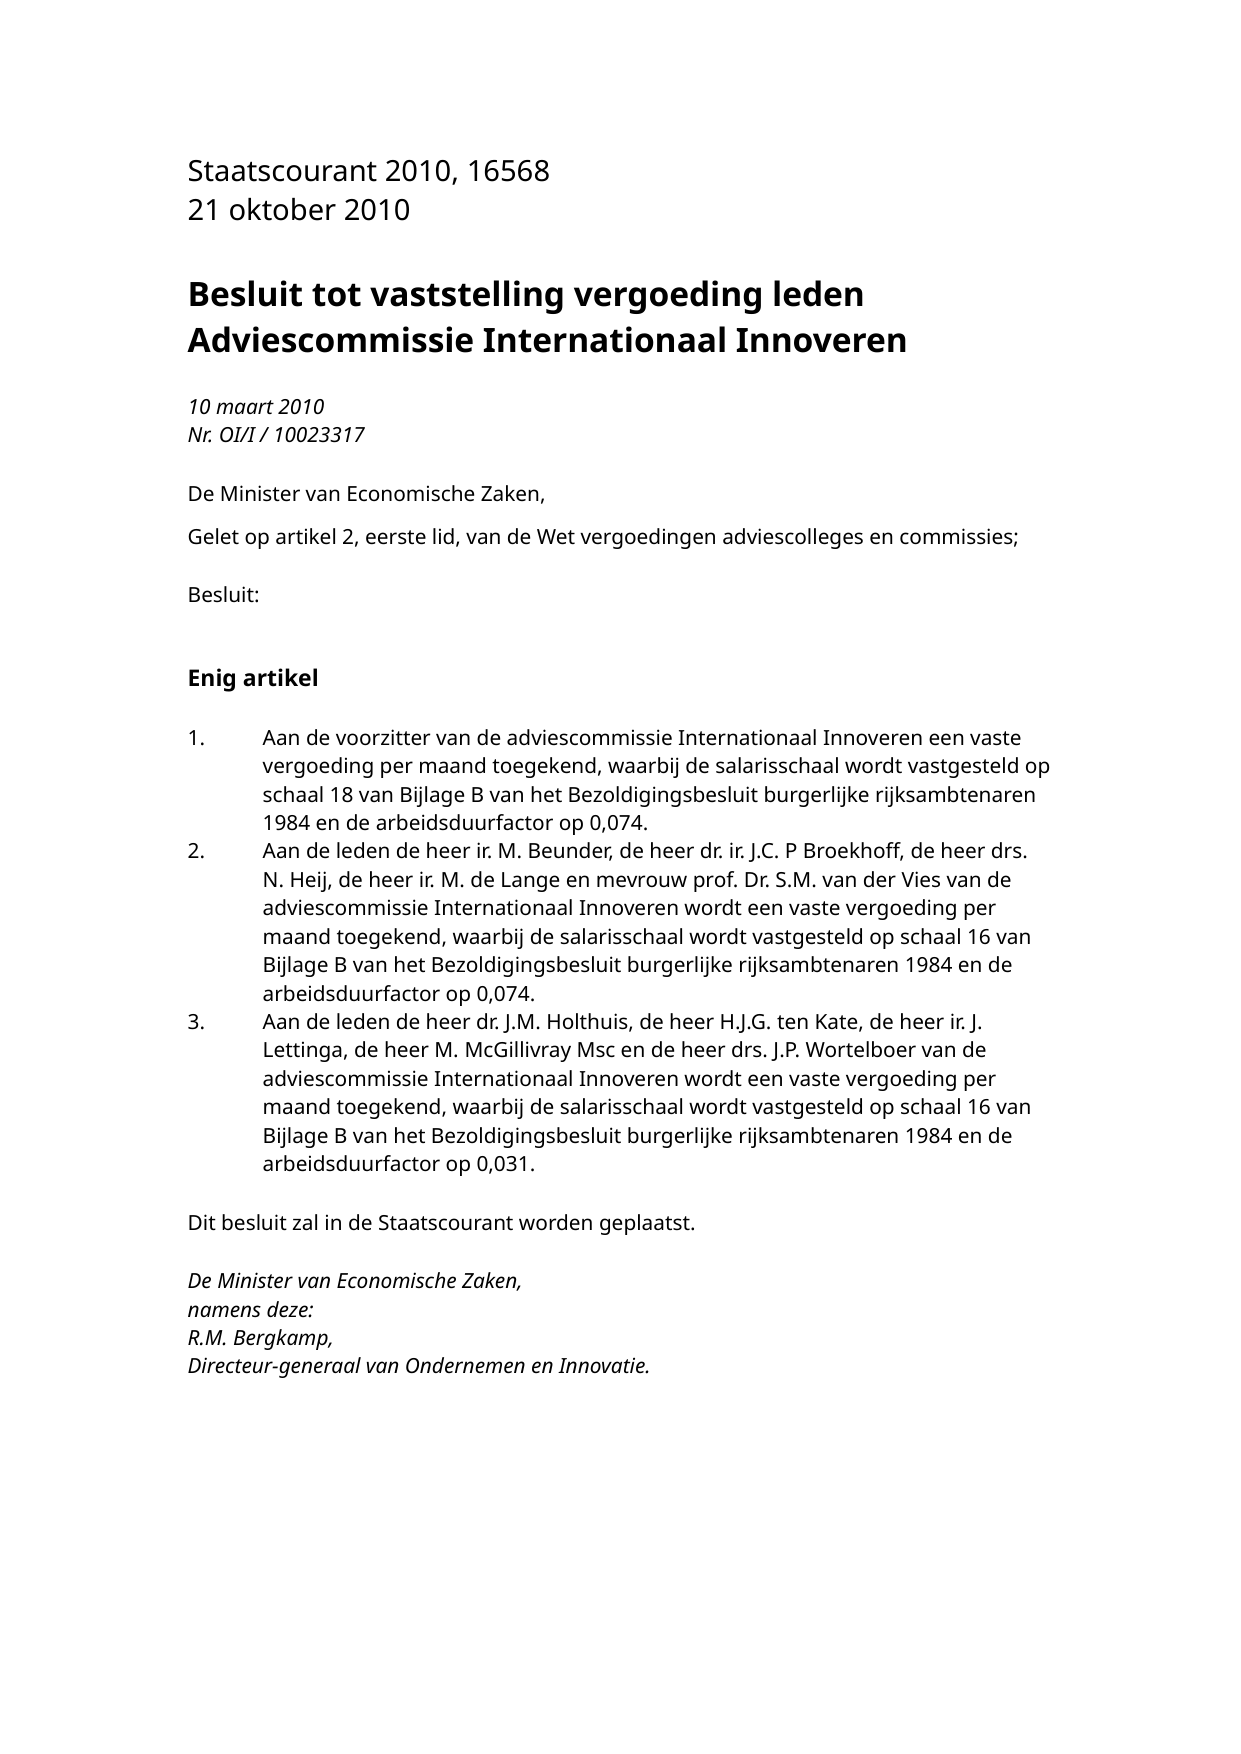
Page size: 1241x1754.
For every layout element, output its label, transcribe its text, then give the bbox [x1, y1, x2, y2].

text Gelet op artikel 2, eerste lid, van de Wet vergoedingen adviescolleges en commissies; [187, 522, 1053, 551]
list Aan de leden de heer ir. M. Beunder, de heer dr. ir. J.C. P Broekhoff, de heer drs. N. Heij, de heer ir. M. de Lange en mevrouw prof. Dr. S.M. van der Vies van de adviescommissie Internationaal Innoveren wordt een vaste vergoeding per maand toegekend, waarbij de salarisschaal wordt vastgesteld op schaal 16 van Bijlage B van het Bezoldigingsbesluit burgerlijke rijksambtenaren 1984 en de arbeidsduurfactor op 0,074. [187, 837, 1053, 1007]
text R.M. Bergkamp, [187, 1323, 1053, 1352]
text Nr. OI/I / 10023317 [187, 420, 1053, 449]
text Directeur-generaal van Ondernemen en Innovatie. [187, 1352, 1053, 1380]
list Aan de leden de heer dr. J.M. Holthuis, de heer H.J.G. ten Kate, de heer ir. J. Lettinga, de heer M. McGillivray Msc en de heer drs. J.P. Wortelboer van de adviescommissie Internationaal Innoveren wordt een vaste vergoeding per maand toegekend, waarbij de salarisschaal wordt vastgesteld op schaal 16 van Bijlage B van het Bezoldigingsbesluit burgerlijke rijksambtenaren 1984 en de arbeidsduurfactor op 0,031. [187, 1007, 1053, 1178]
subtitle Enig artikel [187, 662, 1053, 693]
text De Minister van Economische Zaken, [187, 1266, 1053, 1295]
text namens deze: [187, 1295, 1053, 1323]
text De Minister van Economische Zaken, [187, 479, 1053, 507]
text Besluit: [187, 581, 1053, 609]
text Dit besluit zal in de Staatscourant worden geplaatst. [187, 1208, 1053, 1236]
list Aan de voorzitter van de adviescommissie Internationaal Innoveren een vaste vergoeding per maand toegekend, waarbij de salarisschaal wordt vastgesteld op schaal 18 van Bijlage B van het Bezoldigingsbesluit burgerlijke rijksambtenaren 1984 en de arbeidsduurfactor op 0,074. [187, 723, 1053, 837]
text 21 oktober 2010 [187, 190, 1053, 229]
text Staatscourant 2010, 16568 [187, 150, 1053, 190]
subtitle Besluit tot vaststelling vergoeding leden Adviescommissie Internationaal Innoveren [187, 271, 1053, 362]
text 10 maart 2010 [187, 392, 1053, 420]
